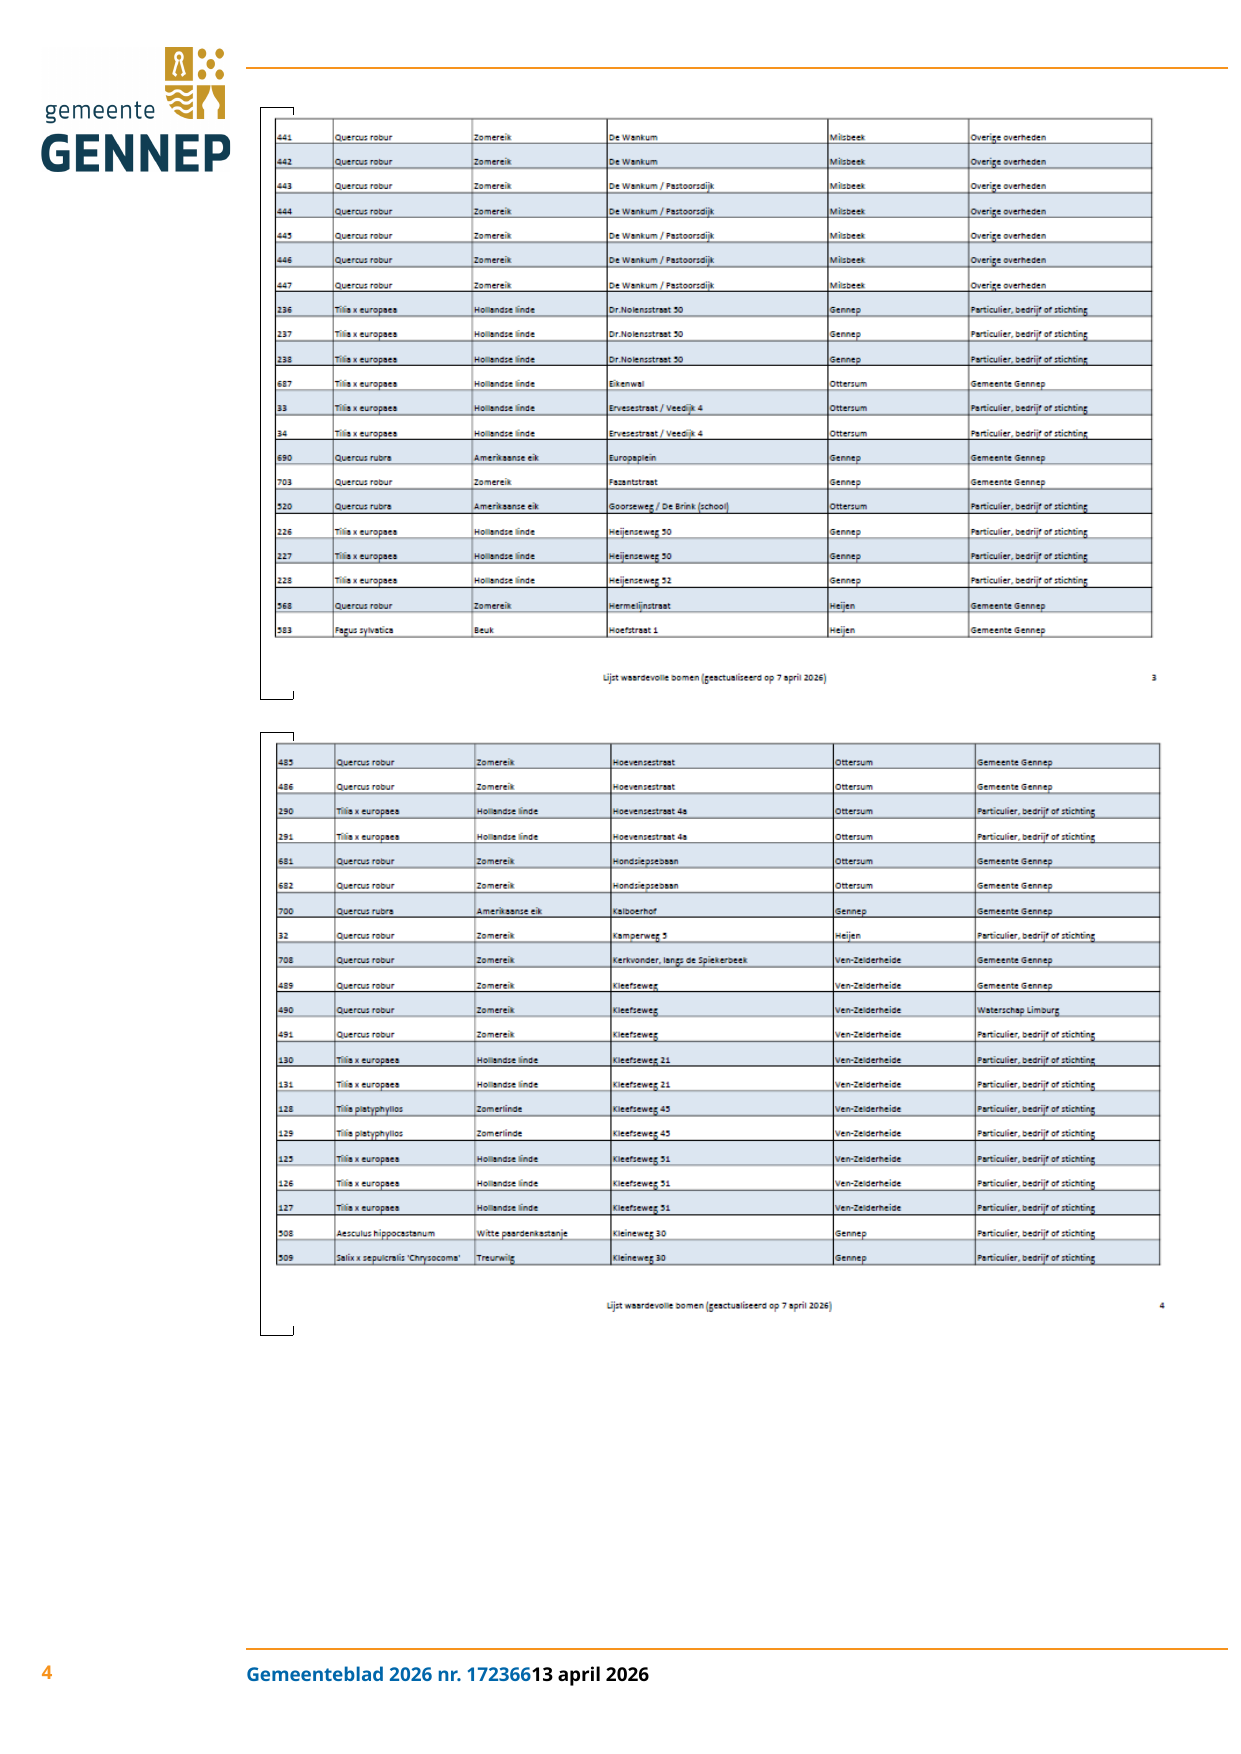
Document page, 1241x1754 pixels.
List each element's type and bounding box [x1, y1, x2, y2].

picture [268, 741, 1173, 1326]
picture [41, 47, 231, 172]
picture [268, 115, 1173, 691]
